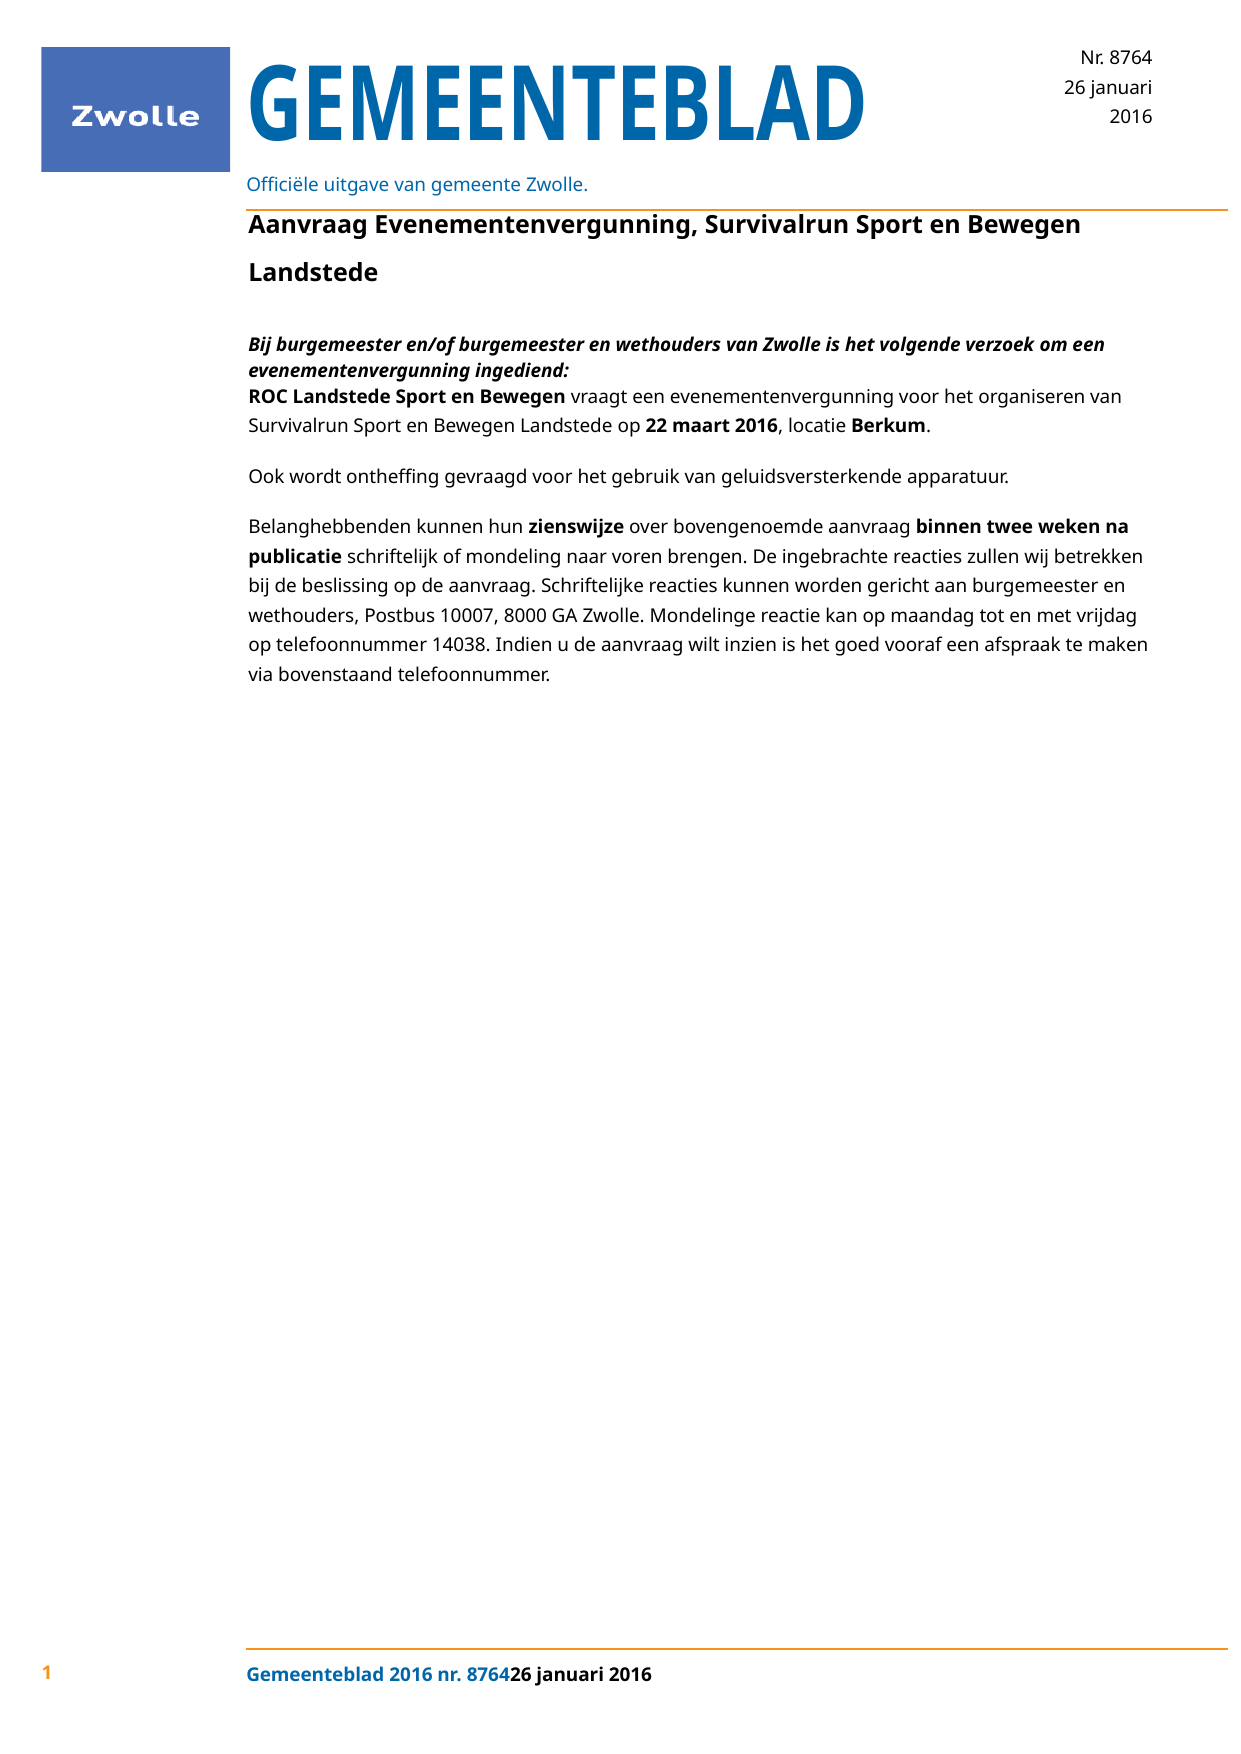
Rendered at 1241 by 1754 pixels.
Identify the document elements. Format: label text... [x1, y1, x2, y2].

text Aanvraag Evenementenvergunning, Survivalrun Sport en Bewegen Landstede [248, 211, 1152, 288]
text ROC Landstede Sport en Bewegen vraagt een evenementenvergunning voor het organiseren van Survivalrun Sport en Bewegen Landstede op 22 maart 2016, locatie Berkum. [248, 383, 1152, 438]
text Bij burgemeester en/of burgemeester en wethouders van Zwolle is het volgende verzoek om een evenementenvergunning ingediend: [248, 331, 1152, 383]
picture [41, 47, 231, 172]
text Belanghebbenden kunnen hun zienswijze over bovengenoemde aanvraag binnen twee weken na publicatie schriftelijk of mondeling naar voren brengen. De ingebrachte reacties zullen wij betrekken bij de beslissing op de aanvraag. Schriftelijke reacties kunnen worden gericht aan burgemeester en wethouders, Postbus 10007, 8000 GA Zwolle. Mondelinge reactie kan op maandag tot en met vrijdag op telefoonnummer 14038. Indien u de aanvraag wilt inzien is het goed vooraf een afspraak te maken via bovenstaand telefoonnummer. [248, 513, 1152, 687]
text Ook wordt ontheffing gevraagd voor het gebruik van geluidsversterkende apparatuur. [248, 463, 1152, 489]
